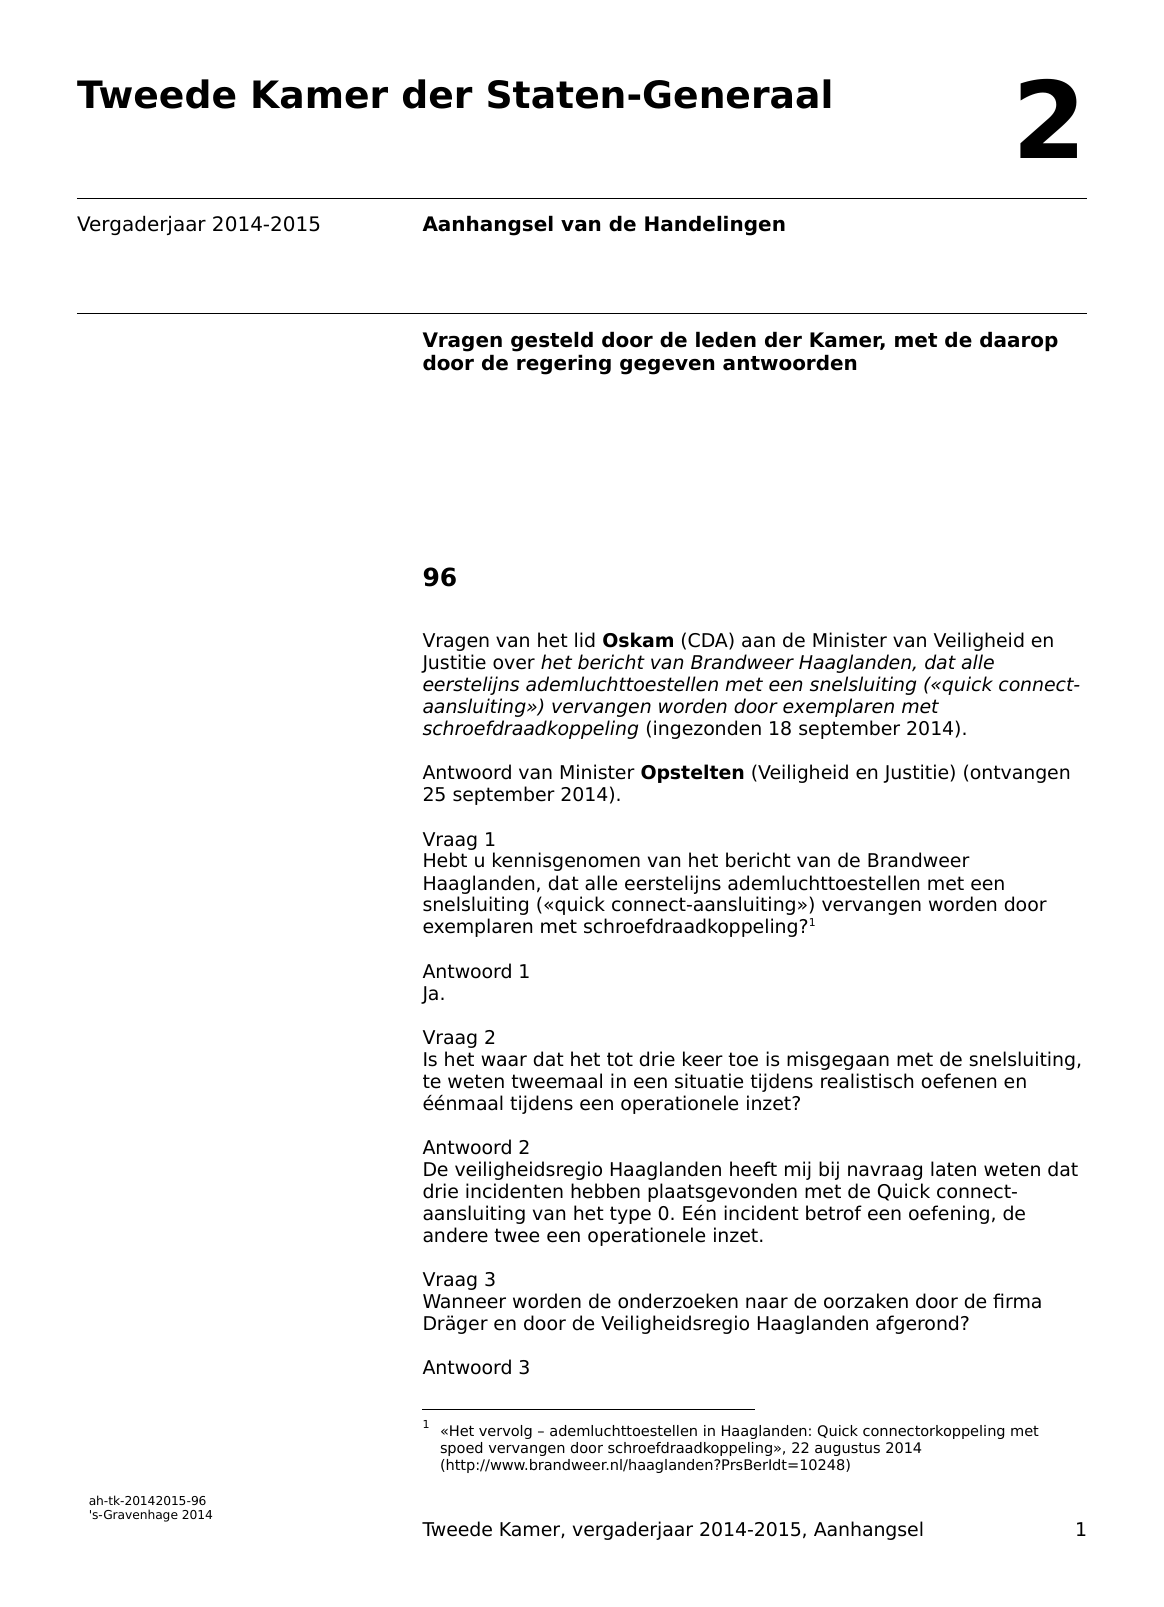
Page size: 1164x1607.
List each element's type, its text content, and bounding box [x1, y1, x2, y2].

text Vragen van het lid Oskam (CDA) aan de Minister van Veiligheid en Justitie over het bericht van Brandweer Haaglanden, dat alle eerstelijns ademluchttoestellen met een snelsluiting («quick connect-aansluiting») vervangen worden door exemplaren met schroefdraadkoppeling (ingezonden 18 september 2014). [422, 630, 1087, 740]
text Vraag 2 [422, 1027, 1087, 1049]
text ah-tk-20142015-96 [88, 1494, 323, 1508]
text Is het waar dat het tot drie keer toe is misgegaan met de snelsluiting, te weten tweemaal in een situatie tijdens realistisch oefenen en éénmaal tijdens een operationele inzet? [422, 1049, 1087, 1114]
text «Het vervolg – ademluchttoestellen in Haaglanden: Quick connectorkoppeling met spoed vervangen door schroefdraadkoppeling», 22 augustus 2014 (http://www.brandweer.nl/haaglanden?PrsBerIdt=10248) [422, 1418, 1087, 1474]
table_cell [77, 314, 422, 375]
text Antwoord 2 [422, 1137, 1087, 1159]
text De veiligheidsregio Haaglanden heeft mij bij navraag laten weten dat drie incidenten hebben plaatsgevonden met de Quick connect-aansluiting van het type 0. Eén incident betrof een oefening, de andere twee een operationele inzet. [422, 1159, 1087, 1247]
text Antwoord 1 [422, 961, 1087, 982]
text Vraag 3 [422, 1269, 1087, 1291]
table_cell Aanhangsel van de Handelingen [422, 199, 1087, 313]
text Antwoord 3 [422, 1357, 1087, 1379]
text Antwoord van Minister Opstelten (Veiligheid en Justitie) (ontvangen 25 september 2014). [422, 762, 1087, 806]
table_cell Vergaderjaar 2014-2015 [77, 199, 422, 313]
table_header 2 [886, 59, 1087, 198]
text Wanneer worden de onderzoeken naar de oorzaken door de firma Dräger en door de Veiligheidsregio Haaglanden afgerond? [422, 1291, 1087, 1335]
text 's-Gravenhage 2014 [88, 1508, 323, 1522]
text Vraag 1 [422, 828, 1087, 850]
text Hebt u kennisgenomen van het bericht van de Brandweer Haaglanden, dat alle eerstelijns ademluchttoestellen met een snelsluiting («quick connect-aansluiting») vervangen worden door exemplaren met schroefdraadkoppeling? [422, 850, 1087, 938]
text 96 [422, 563, 1087, 592]
text Ja. [422, 982, 1087, 1004]
table_cell Vragen gesteld door de leden der Kamer, met de daarop door de regering gegeven antwoorden [422, 314, 1087, 375]
table_header Tweede Kamer der Staten-Generaal [77, 59, 886, 198]
